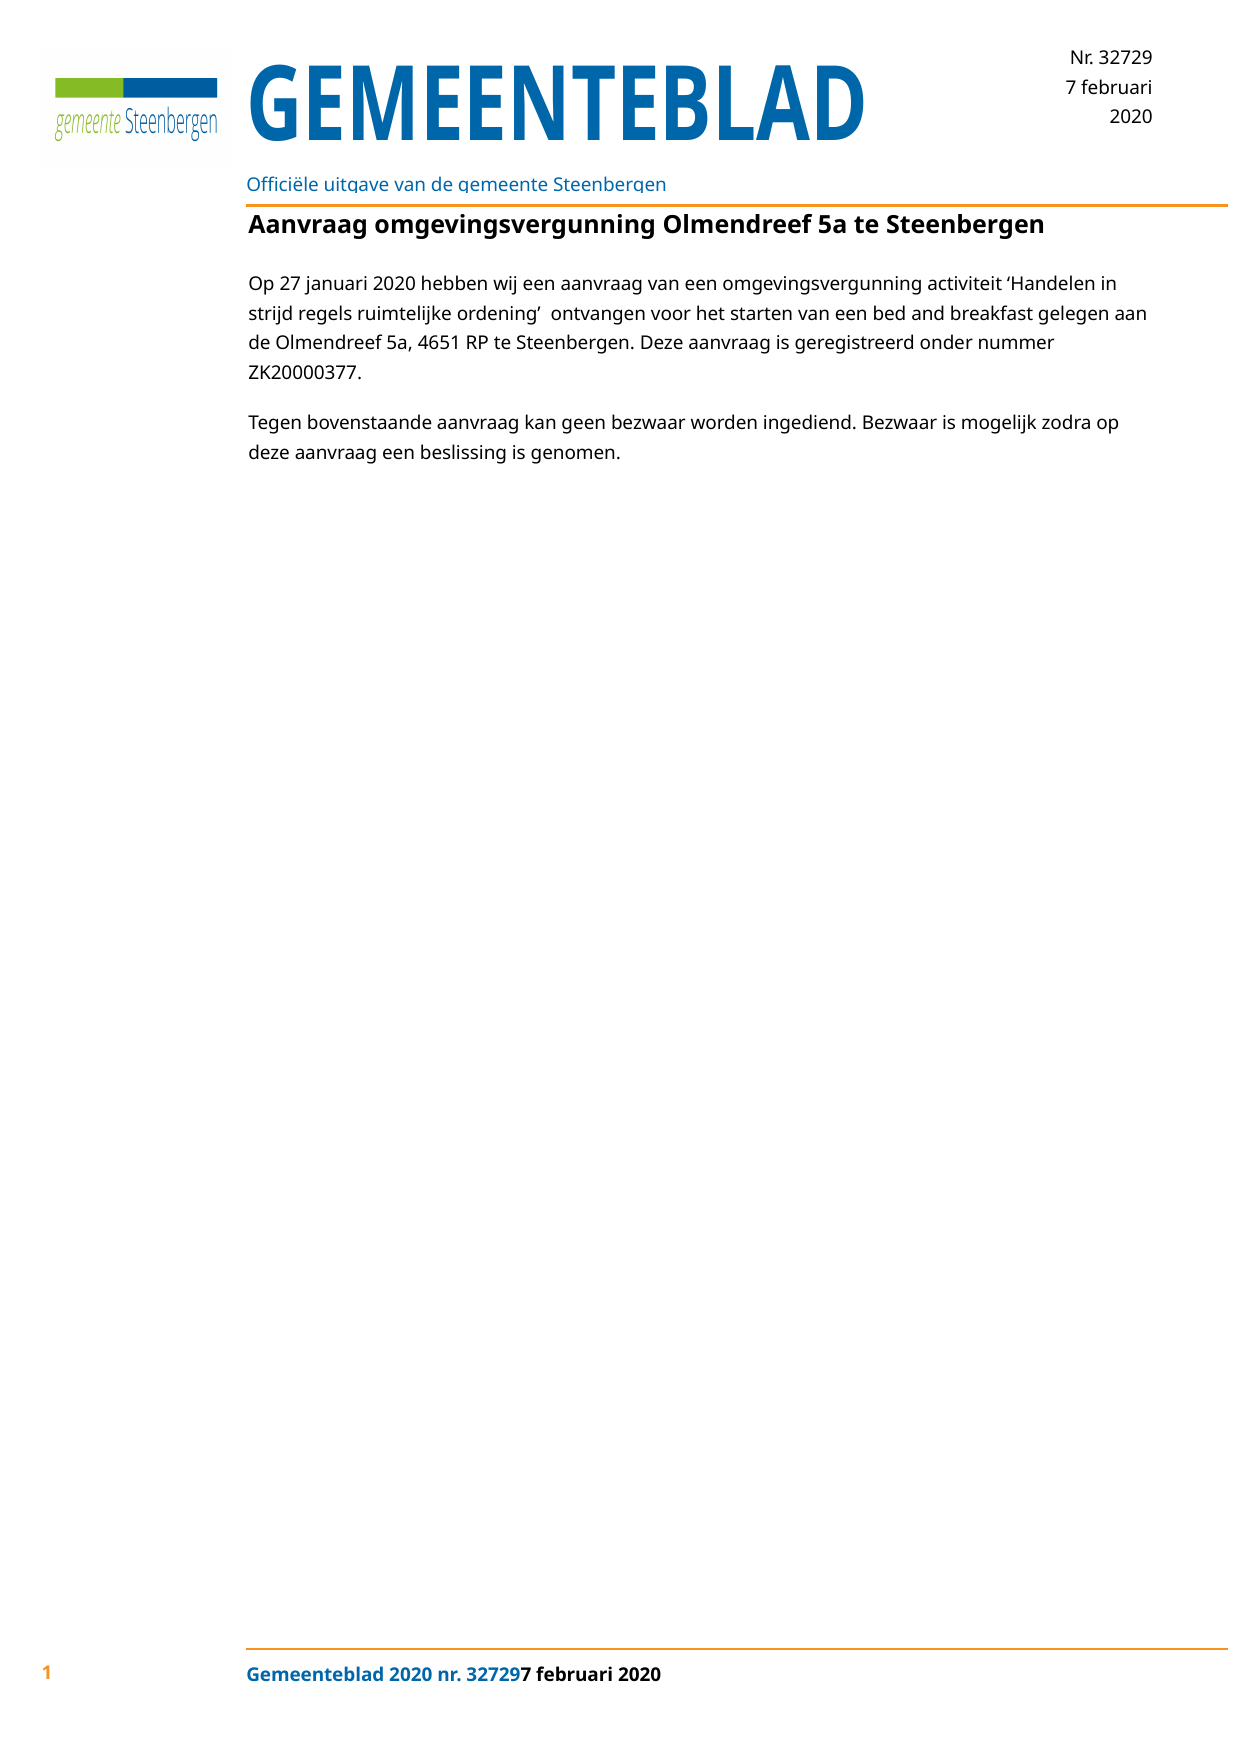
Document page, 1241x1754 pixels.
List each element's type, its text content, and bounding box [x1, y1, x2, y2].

text Aanvraag omgevingsvergunning Olmendreef 5a te Steenbergen [248, 207, 1152, 241]
text Tegen bovenstaande aanvraag kan geen bezwaar worden ingediend. Bezwaar is mogelijk zodra op deze aanvraag een beslissing is genomen. [248, 409, 1152, 465]
picture [41, 47, 231, 172]
text Op 27 januari 2020 hebben wij een aanvraag van een omgevingsvergunning activiteit ‘Handelen in strijd regels ruimtelijke ordening’ ontvangen voor het starten van een bed and breakfast gelegen aan de Olmendreef 5a, 4651 RP te Steenbergen. Deze aanvraag is geregistreerd onder nummer ZK20000377. [248, 270, 1152, 385]
